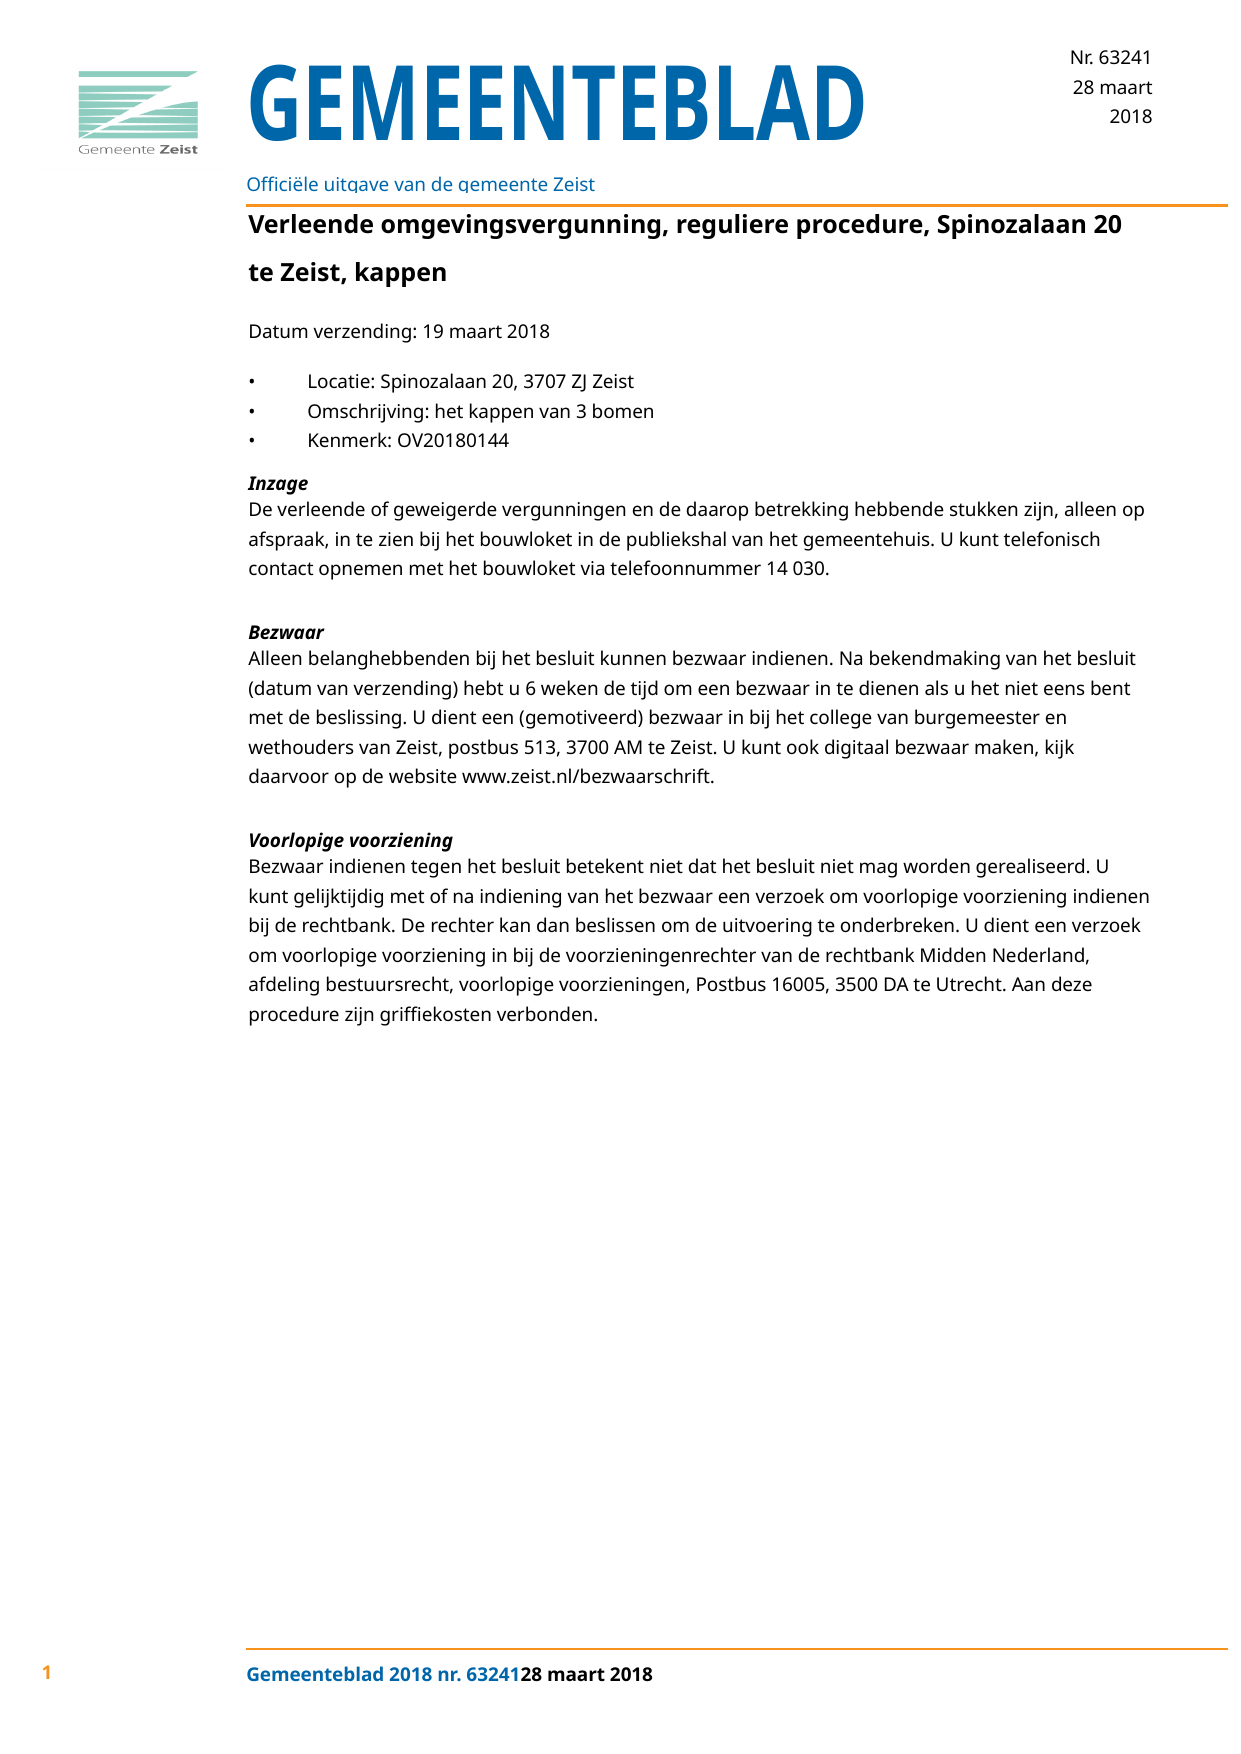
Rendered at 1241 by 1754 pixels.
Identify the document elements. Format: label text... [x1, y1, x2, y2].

list Omschrijving: het kappen van 3 bomen [248, 398, 1152, 424]
text Bezwaar indienen tegen het besluit betekent niet dat het besluit niet mag worden gerealiseerd. U kunt gelijktijdig met of na indiening van het bezwaar een verzoek om voorlopige voorziening indienen bij de rechtbank. De rechter kan dan beslissen om de uitvoering te onderbreken. U dient een verzoek om voorlopige voorziening in bij de voorzieningenrechter van de rechtbank Midden Nederland, afdeling bestuursrecht, voorlopige voorzieningen, Postbus 16005, 3500 DA te Utrecht. Aan deze procedure zijn griffiekosten verbonden. [248, 853, 1152, 1027]
text Verleende omgevingsvergunning, reguliere procedure, Spinozalaan 20 te Zeist, kappen [248, 207, 1152, 288]
list Locatie: Spinozalaan 20, 3707 ZJ Zeist [248, 368, 1152, 394]
text Inzage [248, 471, 1152, 496]
picture [41, 47, 231, 172]
list Kenmerk: OV20180144 [248, 427, 1152, 453]
text Alleen belanghebbenden bij het besluit kunnen bezwaar indienen. Na bekendmaking van het besluit (datum van verzending) hebt u 6 weken de tijd om een bezwaar in te dienen als u het niet eens bent met de beslissing. U dient een (gemotiveerd) bezwaar in bij het college van burgemeester en wethouders van Zeist, postbus 513, 3700 AM te Zeist. U kunt ook digitaal bezwaar maken, kijk daarvoor op de website www.zeist.nl/bezwaarschrift. [248, 645, 1152, 789]
text Voorlopige voorziening [248, 827, 1152, 853]
text Datum verzending: 19 maart 2018 [248, 318, 1152, 344]
text De verleende of geweigerde vergunningen en de daarop betrekking hebbende stukken zijn, alleen op afspraak, in te zien bij het bouwloket in de publiekshal van het gemeentehuis. U kunt telefonisch contact opnemen met het bouwloket via telefoonnummer 14 030. [248, 496, 1152, 581]
text Bezwaar [248, 619, 1152, 645]
